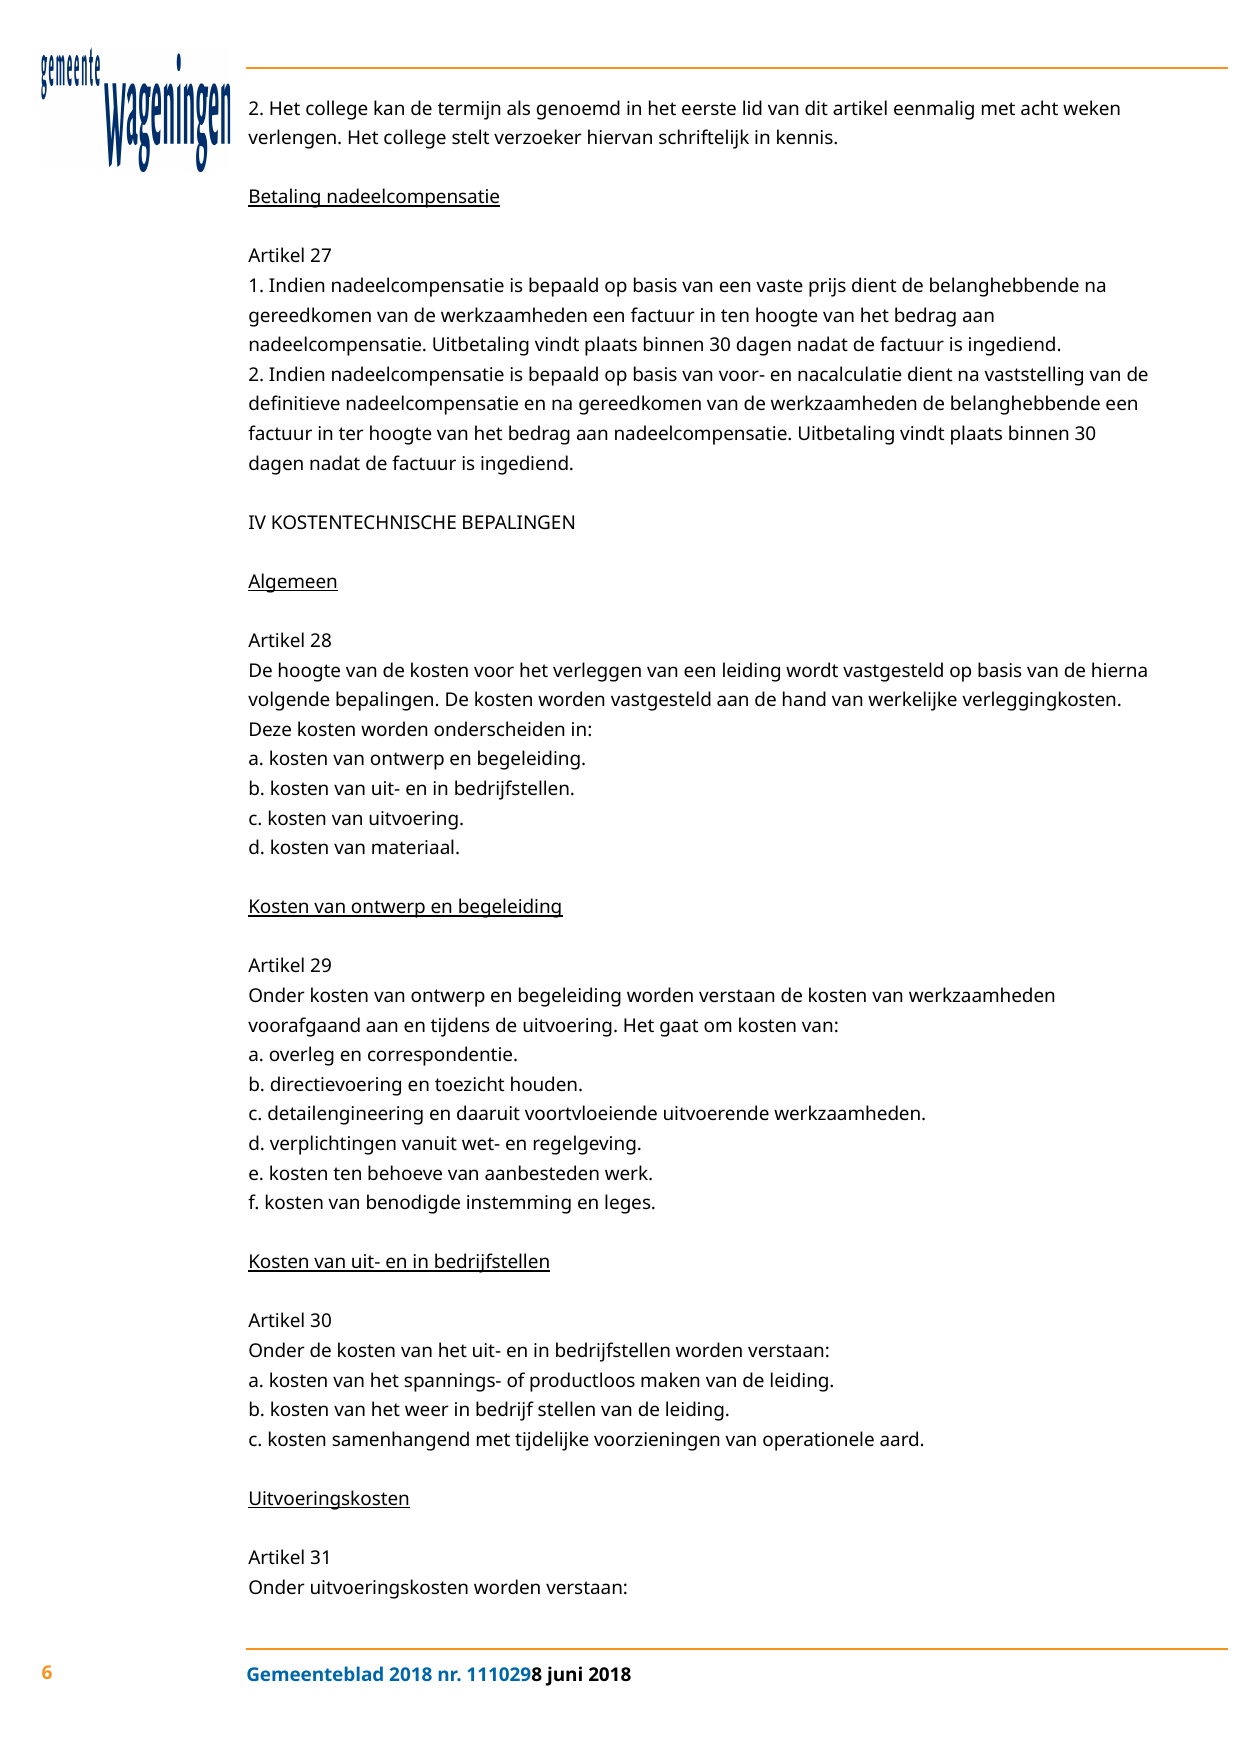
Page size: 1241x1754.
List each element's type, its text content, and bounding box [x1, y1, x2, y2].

text a. kosten van het spannings- of productloos maken van de leiding. [248, 1367, 1152, 1393]
text Artikel 29 [248, 953, 1152, 978]
text Artikel 30 [248, 1308, 1152, 1333]
text b. kosten van het weer in bedrijf stellen van de leiding. [248, 1396, 1152, 1422]
text Onder de kosten van het uit- en in bedrijfstellen worden verstaan: [248, 1337, 1152, 1363]
text Onder uitvoeringskosten worden verstaan: [248, 1574, 1152, 1600]
text 1. Indien nadeelcompensatie is bepaald op basis van een vaste prijs dient de belanghebbende na gereedkomen van de werkzaamheden een factuur in ten hoogte van het bedrag aan nadeelcompensatie. Uitbetaling vindt plaats binnen 30 dagen nadat de factuur is ingediend. [248, 272, 1152, 357]
text c. kosten van uitvoering. [248, 805, 1152, 831]
text Kosten van uit- en in bedrijfstellen [248, 1248, 1152, 1274]
picture [41, 47, 231, 172]
text Artikel 31 [248, 1544, 1152, 1570]
text b. directievoering en toezicht houden. [248, 1071, 1152, 1097]
text 2. Indien nadeelcompensatie is bepaald op basis van voor- en nacalculatie dient na vaststelling van de definitieve nadeelcompensatie en na gereedkomen van de werkzaamheden de belanghebbende een factuur in ter hoogte van het bedrag aan nadeelcompensatie. Uitbetaling vindt plaats binnen 30 dagen nadat de factuur is ingediend. [248, 361, 1152, 476]
text Uitvoeringskosten [248, 1485, 1152, 1511]
text c. detailengineering en daaruit voortvloeiende uitvoerende werkzaamheden. [248, 1101, 1152, 1126]
text d. kosten van materiaal. [248, 834, 1152, 860]
text b. kosten van uit- en in bedrijfstellen. [248, 775, 1152, 801]
text e. kosten ten behoeve van aanbesteden werk. [248, 1160, 1152, 1186]
text c. kosten samenhangend met tijdelijke voorzieningen van operationele aard. [248, 1426, 1152, 1452]
text Betaling nadeelcompensatie [248, 183, 1152, 209]
text Artikel 28 [248, 627, 1152, 653]
text Algemeen [248, 568, 1152, 594]
text 2. Het college kan de termijn als genoemd in het eerste lid van dit artikel eenmalig met acht weken verlengen. Het college stelt verzoeker hiervan schriftelijk in kennis. [248, 95, 1152, 150]
text Artikel 27 [248, 243, 1152, 268]
text a. overleg en correspondentie. [248, 1041, 1152, 1067]
text Onder kosten van ontwerp en begeleiding worden verstaan de kosten van werkzaamheden voorafgaand aan en tijdens de uitvoering. Het gaat om kosten van: [248, 982, 1152, 1038]
text IV KOSTENTECHNISCHE BEPALINGEN [248, 509, 1152, 535]
text f. kosten van benodigde instemming en leges. [248, 1189, 1152, 1215]
text Kosten van ontwerp en begeleiding [248, 893, 1152, 919]
text De hoogte van de kosten voor het verleggen van een leiding wordt vastgesteld op basis van de hierna volgende bepalingen. De kosten worden vastgesteld aan de hand van werkelijke verleggingkosten. Deze kosten worden onderscheiden in: [248, 657, 1152, 742]
text a. kosten van ontwerp en begeleiding. [248, 746, 1152, 771]
text d. verplichtingen vanuit wet- en regelgeving. [248, 1130, 1152, 1156]
